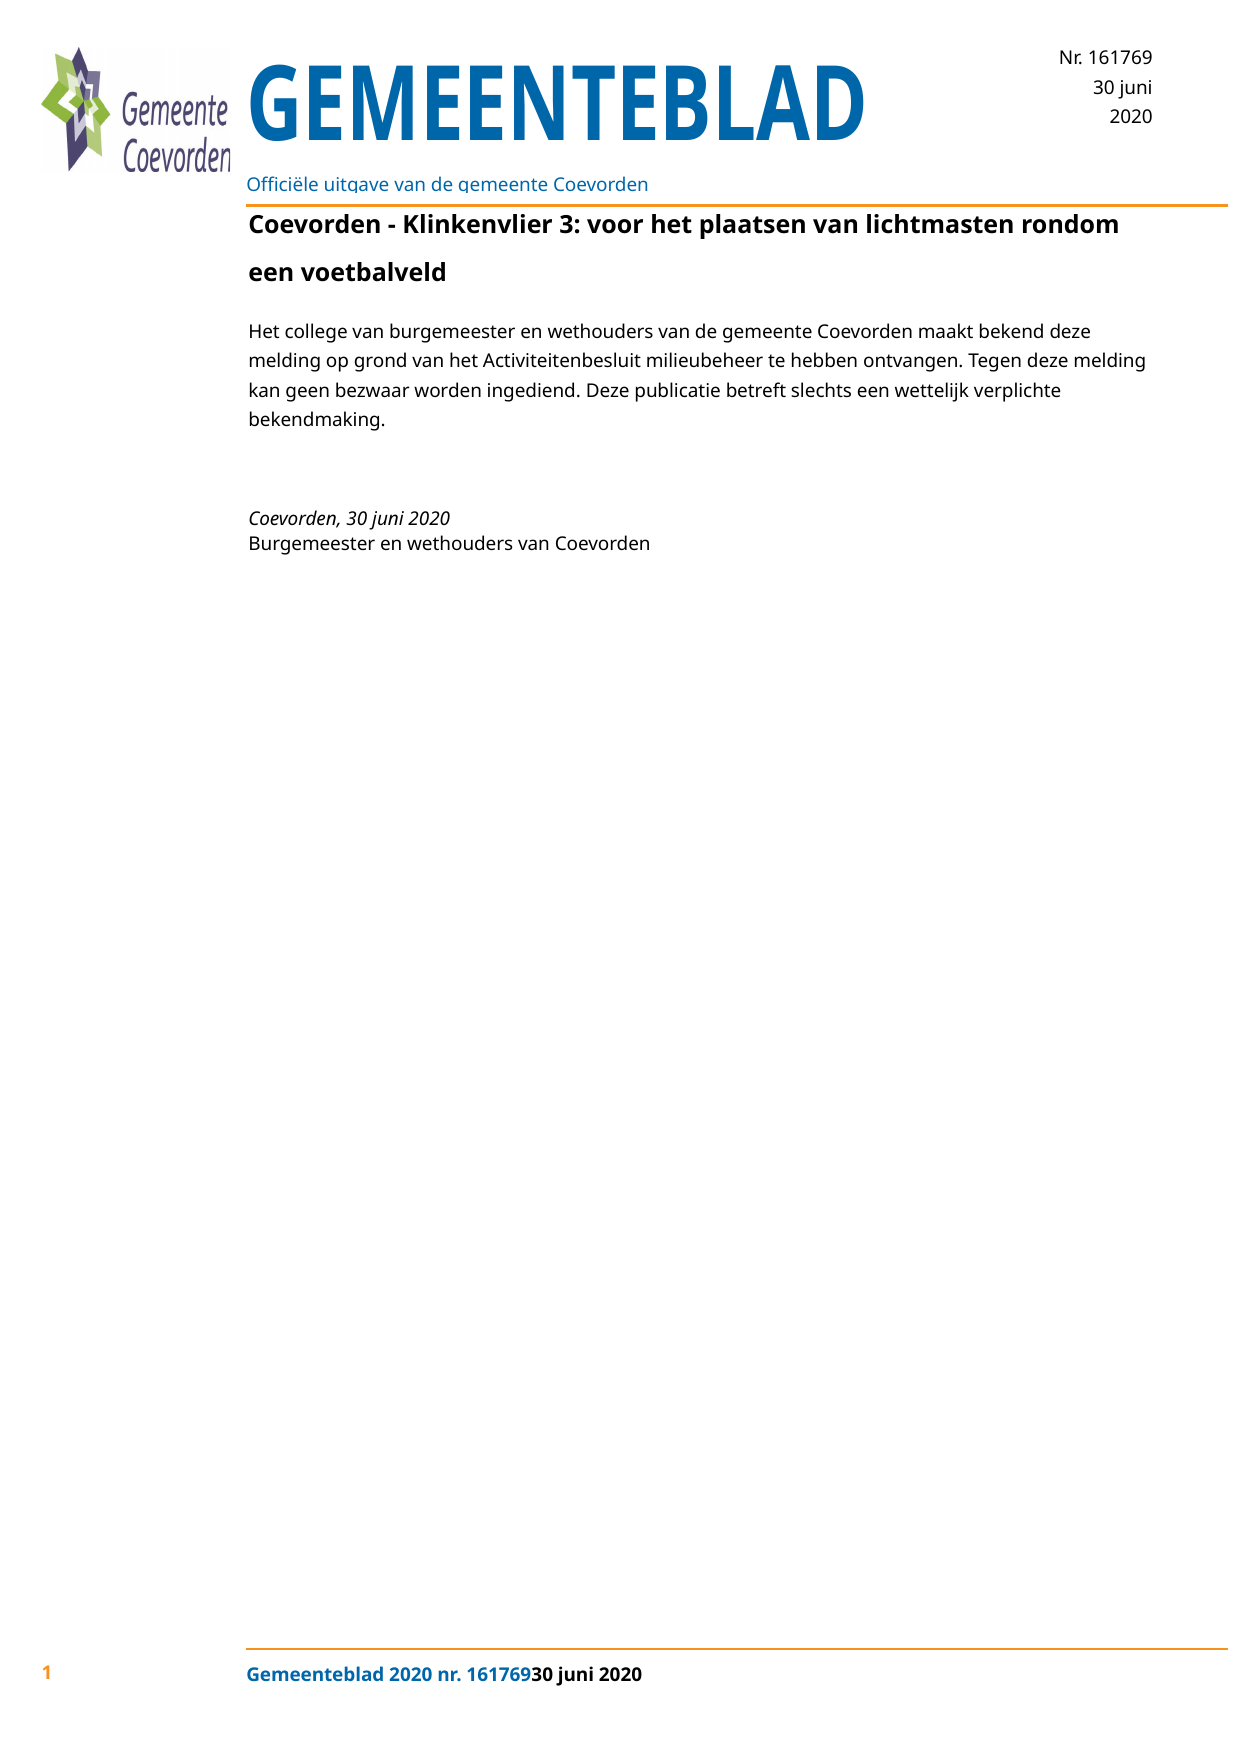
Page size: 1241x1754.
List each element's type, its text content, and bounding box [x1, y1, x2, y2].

text Het college van burgemeester en wethouders van de gemeente Coevorden maakt bekend deze melding op grond van het Activiteitenbesluit milieubeheer te hebben ontvangen. Tegen deze melding kan geen bezwaar worden ingediend. Deze publicatie betreft slechts een wettelijk verplichte bekendmaking. [248, 318, 1152, 432]
text Burgemeester en wethouders van Coevorden [248, 531, 1152, 556]
picture [41, 47, 231, 172]
text Coevorden - Klinkenvlier 3: voor het plaatsen van lichtmasten rondom een voetbalveld [248, 207, 1152, 288]
text Coevorden, 30 juni 2020 [248, 505, 1152, 531]
